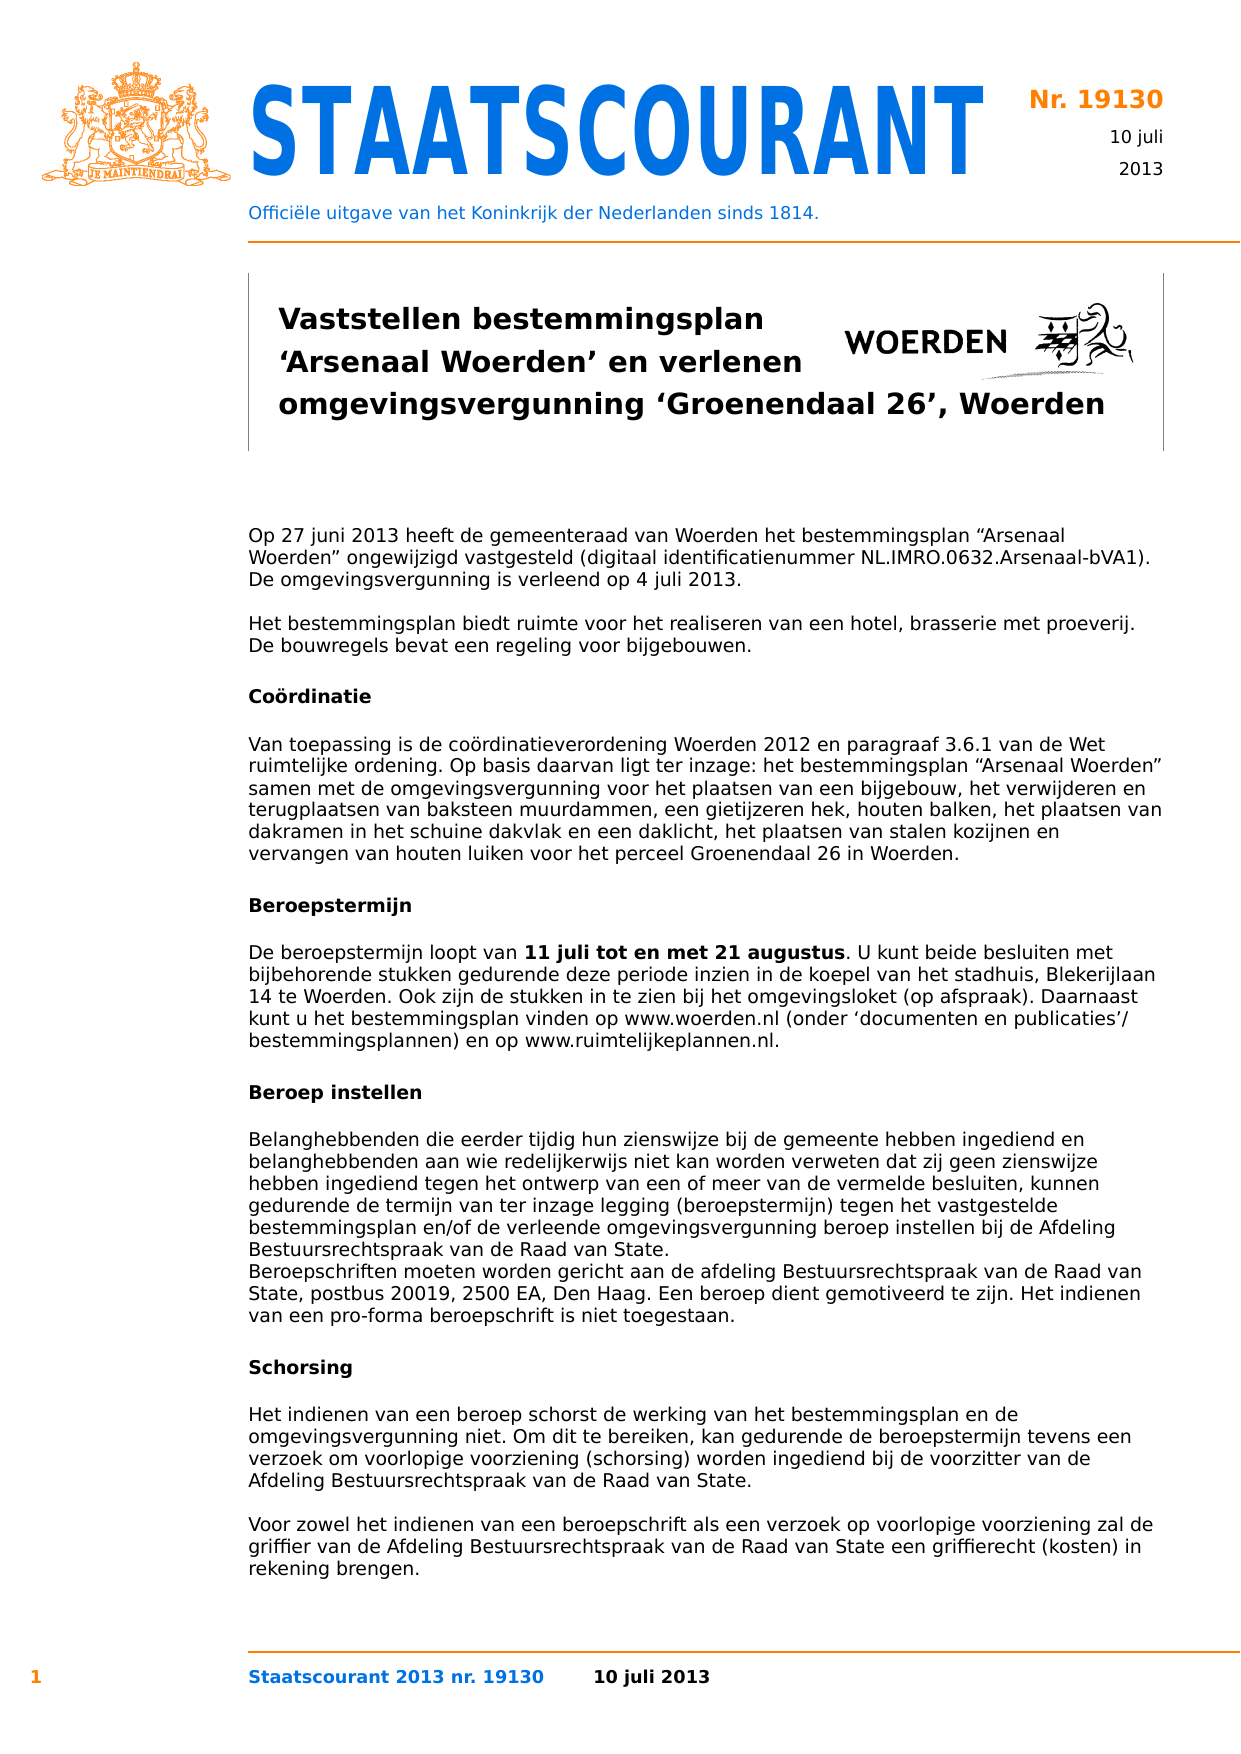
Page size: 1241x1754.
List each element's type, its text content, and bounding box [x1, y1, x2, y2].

text Het bestemmingsplan biedt ruimte voor het realiseren van een hotel, brasserie met proeverij. De bouwregels bevat een regeling voor bijgebouwen. [248, 612, 1163, 656]
text Op 27 juni 2013 heeft de gemeenteraad van Woerden het bestemmingsplan “Arsenaal Woerden” ongewijzigd vastgesteld (digitaal identificatienummer NL.IMRO.0632.Arsenaal-bVA1). De omgevingsvergunning is verleend op 4 juli 2013. [248, 525, 1163, 591]
subtitle Beroep instellen [248, 1082, 1163, 1104]
subtitle Beroepstermijn [248, 895, 1163, 917]
text Van toepassing is de coördinatieverordening Woerden 2012 en paragraaf 3.6.1 van de Wet ruimtelijke ordening. Op basis daarvan ligt ter inzage: het bestemmingsplan “Arsenaal Woerden” samen met de omgevingsvergunning voor het plaatsen van een bijgebouw, het verwijderen en terugplaatsen van baksteen muurdammen, een gietijzeren hek, houten balken, het plaatsen van dakramen in het schuine dakvlak en een daklicht, het plaatsen van stalen kozijnen en vervangen van houten luiken voor het perceel Groenendaal 26 in Woerden. [248, 733, 1163, 865]
text Belanghebbenden die eerder tijdig hun zienswijze bij de gemeente hebben ingediend en belanghebbenden aan wie redelijkerwijs niet kan worden verweten dat zij geen zienswijze hebben ingediend tegen het ontwerp van een of meer van de vermelde besluiten, kunnen gedurende de termijn van ter inzage legging (beroepstermijn) tegen het vastgestelde bestemmingsplan en/of de verleende omgevingsvergunning beroep instellen bij de Afdeling Bestuursrechtspraak van de Raad van State. [248, 1129, 1163, 1261]
text Beroepschriften moeten worden gericht aan de afdeling Bestuursrechtspraak van de Raad van State, postbus 20019, 2500 EA, Den Haag. Een beroep dient gemotiveerd te zijn. Het indienen van een pro-forma beroepschrift is niet toegestaan. [248, 1261, 1163, 1327]
table_header [25, 62, 248, 241]
text Voor zowel het indienen van een beroepschrift als een verzoek op voorlopige voorziening zal de griffier van de Afdeling Bestuursrechtspraak van de Raad van State een griffierecht (kosten) in rekening brengen. [248, 1514, 1163, 1580]
table_header STAATSCOURANT [248, 62, 998, 203]
table_header Nr. 19130 [998, 62, 1240, 121]
table_cell 10 juli [998, 121, 1240, 153]
text De beroepstermijn loopt van 11 juli tot en met 21 augustus. U kunt beide besluiten met bijbehorende stukken gedurende deze periode inzien in de koepel van het stadhuis, Blekerijlaan 14 te Woerden. Ook zijn de stukken in te zien bij het omgevingsloket (op afspraak). Daarnaast kunt u het bestemmingsplan vinden op www.woerden.nl (onder ‘documenten en publicaties’/ bestemmingsplannen) en op www.ruimtelijkeplannen.nl. [248, 942, 1163, 1052]
table_cell Officiële uitgave van het Koninkrijk der Nederlanden sinds 1814. [248, 203, 1240, 241]
subtitle Coördinatie [248, 686, 1163, 708]
subtitle Schorsing [248, 1357, 1163, 1379]
table_cell 2013 [998, 153, 1240, 203]
picture [844, 302, 1134, 380]
picture [41, 62, 231, 186]
subtitle Vaststellen bestemmingsplan ‘Arsenaal Woerden’ en verlenen omgevingsvergunning ‘Groenendaal 26’, Woerden [249, 273, 1163, 451]
text Het indienen van een beroep schorst de werking van het bestemmingsplan en de omgevingsvergunning niet. Om dit te bereiken, kan gedurende de beroepstermijn tevens een verzoek om voorlopige voorziening (schorsing) worden ingediend bij de voorzitter van de Afdeling Bestuursrechtspraak van de Raad van State. [248, 1404, 1163, 1492]
